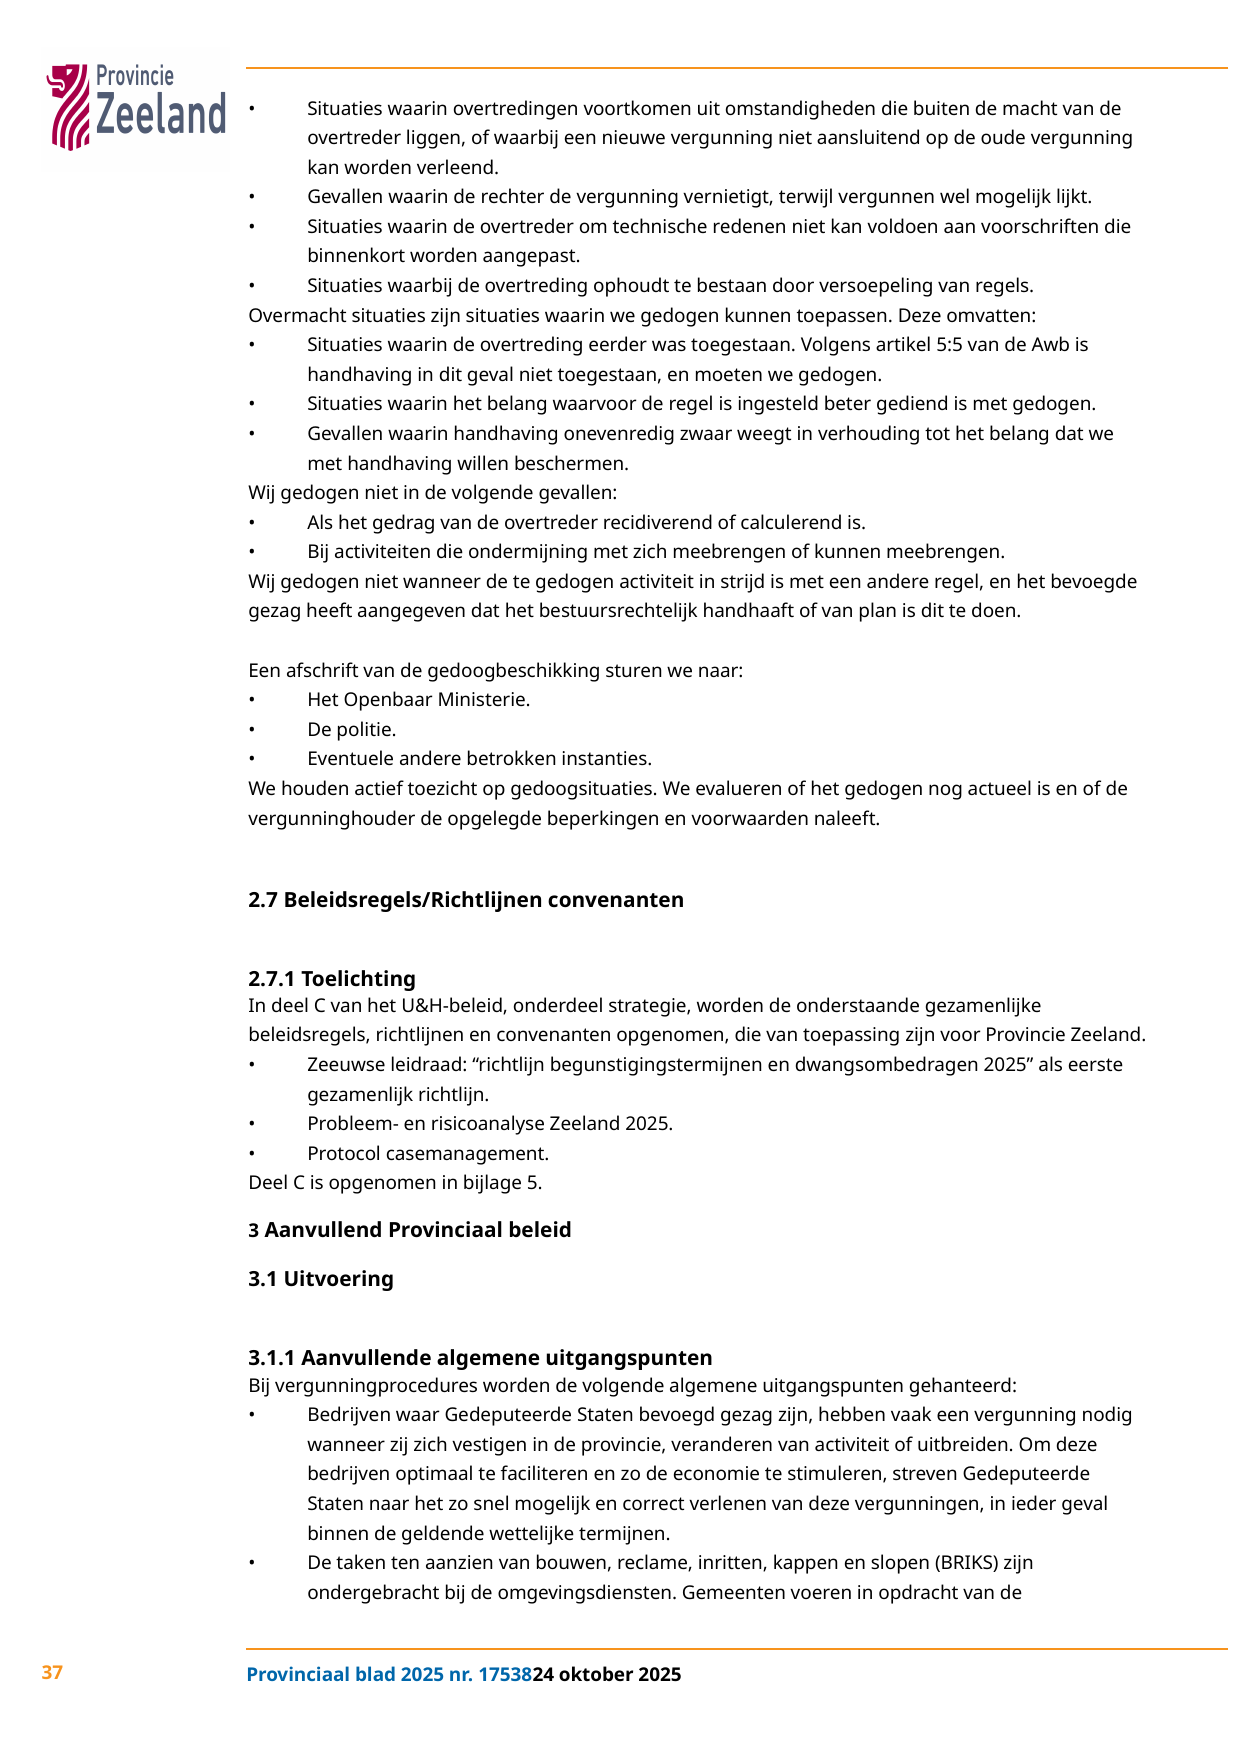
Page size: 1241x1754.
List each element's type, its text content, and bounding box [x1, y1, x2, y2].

list Protocol casemanagement. [248, 1140, 1152, 1166]
list Het Openbaar Ministerie. [248, 686, 1152, 712]
list Als het gedrag van de overtreder recidiverend of calculerend is. [248, 509, 1152, 535]
list Situaties waarin overtredingen voortkomen uit omstandigheden die buiten de macht van de overtreder liggen, of waarbij een nieuwe vergunning niet aansluitend op de oude vergunning kan worden verleend. [248, 95, 1152, 180]
list De taken ten aanzien van bouwen, reclame, inritten, kappen en slopen (BRIKS) zijn ondergebracht bij de omgevingsdiensten. Gemeenten voeren in opdracht van de [248, 1549, 1152, 1604]
text 3 Aanvullend Provinciaal beleid [248, 1215, 1152, 1244]
text Een afschrift van de gedoogbeschikking sturen we naar: [248, 657, 1152, 683]
picture [41, 47, 231, 172]
list Bij activiteiten die ondermijning met zich meebrengen of kunnen meebrengen. [248, 538, 1152, 564]
list Eventuele andere betrokken instanties. [248, 746, 1152, 771]
list Bedrijven waar Gedeputeerde Staten bevoegd gezag zijn, hebben vaak een vergunning nodig wanneer zij zich vestigen in de provincie, veranderen van activiteit of uitbreiden. Om deze bedrijven optimaal te faciliteren en zo de economie te stimuleren, streven Gedeputeerde Staten naar het zo snel mogelijk en correct verlenen van deze vergunningen, in ieder geval binnen de geldende wettelijke termijnen. [248, 1401, 1152, 1545]
text We houden actief toezicht op gedoogsituaties. We evalueren of het gedogen nog actueel is en of de vergunninghouder de opgelegde beperkingen en voorwaarden naleeft. [248, 775, 1152, 831]
list Gevallen waarin de rechter de vergunning vernietigt, terwijl vergunnen wel mogelijk lijkt. [248, 183, 1152, 209]
list Situaties waarin het belang waarvoor de regel is ingesteld beter gediend is met gedogen. [248, 391, 1152, 416]
list De politie. [248, 716, 1152, 742]
text 2.7 Beleidsregels/Richtlijnen convenanten [248, 885, 1152, 913]
text Bij vergunningprocedures worden de volgende algemene uitgangspunten gehanteerd: [248, 1372, 1152, 1397]
list Situaties waarbij de overtreding ophoudt te bestaan door versoepeling van regels. [248, 272, 1152, 298]
text Wij gedogen niet wanneer de te gedogen activiteit in strijd is met een andere regel, en het bevoegde gezag heeft aangegeven dat het bestuursrechtelijk handhaaft of van plan is dit te doen. [248, 568, 1152, 623]
list Zeeuwse leidraad: “richtlijn begunstigingstermijnen en dwangsombedragen 2025” als eerste gezamenlijk richtlijn. [248, 1051, 1152, 1107]
text 2.7.1 Toelichting [248, 964, 1152, 992]
text In deel C van het U&H-beleid, onderdeel strategie, worden de onderstaande gezamenlijke beleidsregels, richtlijnen en convenanten opgenomen, die van toepassing zijn voor Provincie Zeeland. [248, 992, 1152, 1047]
text Overmacht situaties zijn situaties waarin we gedogen kunnen toepassen. Deze omvatten: [248, 302, 1152, 328]
list Gevallen waarin handhaving onevenredig zwaar weegt in verhouding tot het belang dat we met handhaving willen beschermen. [248, 420, 1152, 476]
text Deel C is opgenomen in bijlage 5. [248, 1169, 1152, 1195]
list Situaties waarin de overtreder om technische redenen niet kan voldoen aan voorschriften die binnenkort worden aangepast. [248, 213, 1152, 268]
text 3.1.1 Aanvullende algemene uitgangspunten [248, 1343, 1152, 1372]
text 3.1 Uitvoering [248, 1264, 1152, 1293]
list Probleem- en risicoanalyse Zeeland 2025. [248, 1110, 1152, 1136]
text Wij gedogen niet in de volgende gevallen: [248, 479, 1152, 505]
list Situaties waarin de overtreding eerder was toegestaan. Volgens artikel 5:5 van de Awb is handhaving in dit geval niet toegestaan, en moeten we gedogen. [248, 331, 1152, 387]
